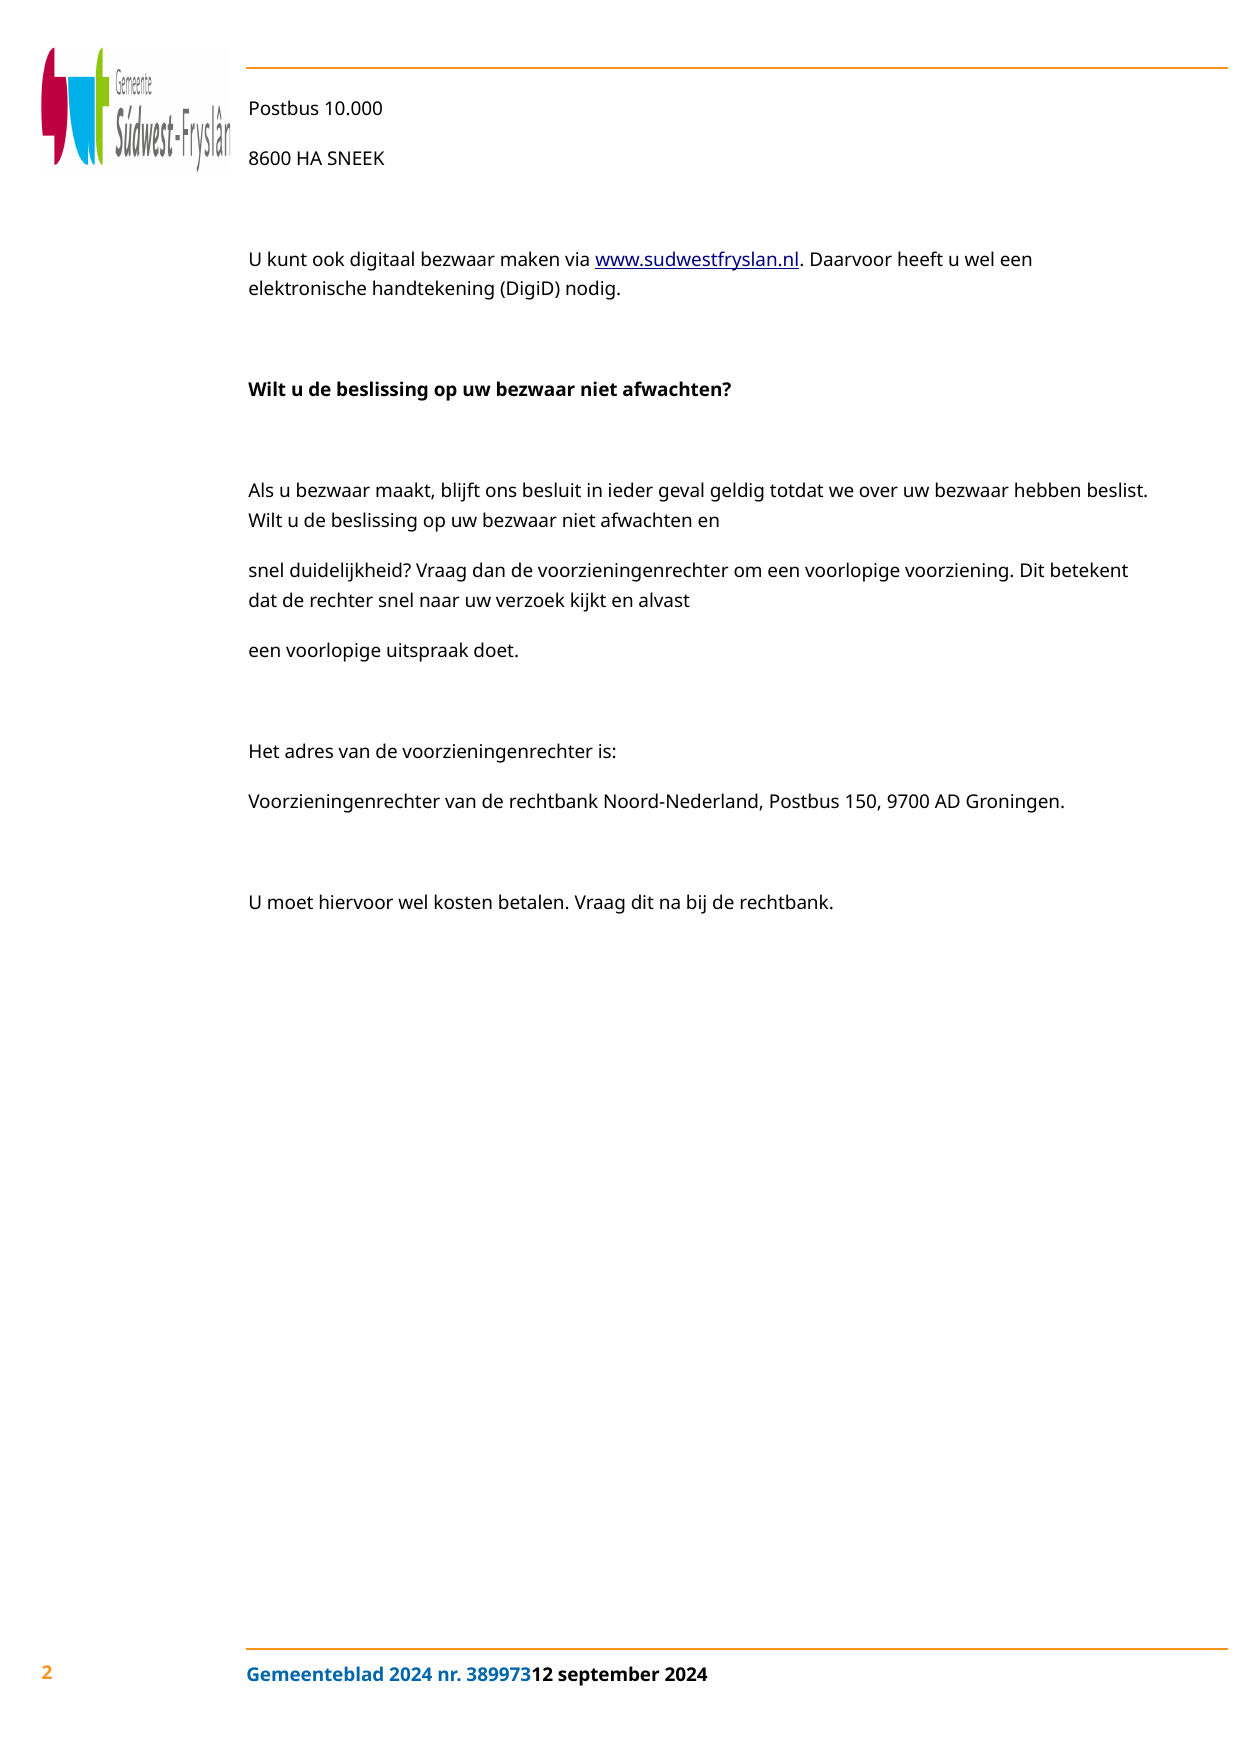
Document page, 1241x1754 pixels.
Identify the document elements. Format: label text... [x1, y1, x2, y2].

text U moet hiervoor wel kosten betalen. Vraag dit na bij de rechtbank. [248, 889, 1152, 915]
text Postbus 10.000 [248, 95, 1152, 121]
text Als u bezwaar maakt, blijft ons besluit in ieder geval geldig totdat we over uw bezwaar hebben beslist. Wilt u de beslissing op uw bezwaar niet afwachten en [248, 477, 1152, 533]
text 8600 HA SNEEK [248, 145, 1152, 171]
text een voorlopige uitspraak doet. [248, 637, 1152, 663]
picture [41, 47, 231, 172]
text U kunt ook digitaal bezwaar maken via www.sudwestfryslan.nl. Daarvoor heeft u wel een elektronische handtekening (DigiD) nodig. [248, 246, 1152, 301]
text snel duidelijkheid? Vraag dan de voorzieningenrechter om een voorlopige voorziening. Dit betekent dat de rechter snel naar uw verzoek kijkt en alvast [248, 557, 1152, 613]
text Wilt u de beslissing op uw bezwaar niet afwachten? [248, 376, 1152, 402]
text Het adres van de voorzieningenrechter is: [248, 738, 1152, 764]
text Voorzieningenrechter van de rechtbank Noord-Nederland, Postbus 150, 9700 AD Groningen. [248, 788, 1152, 814]
